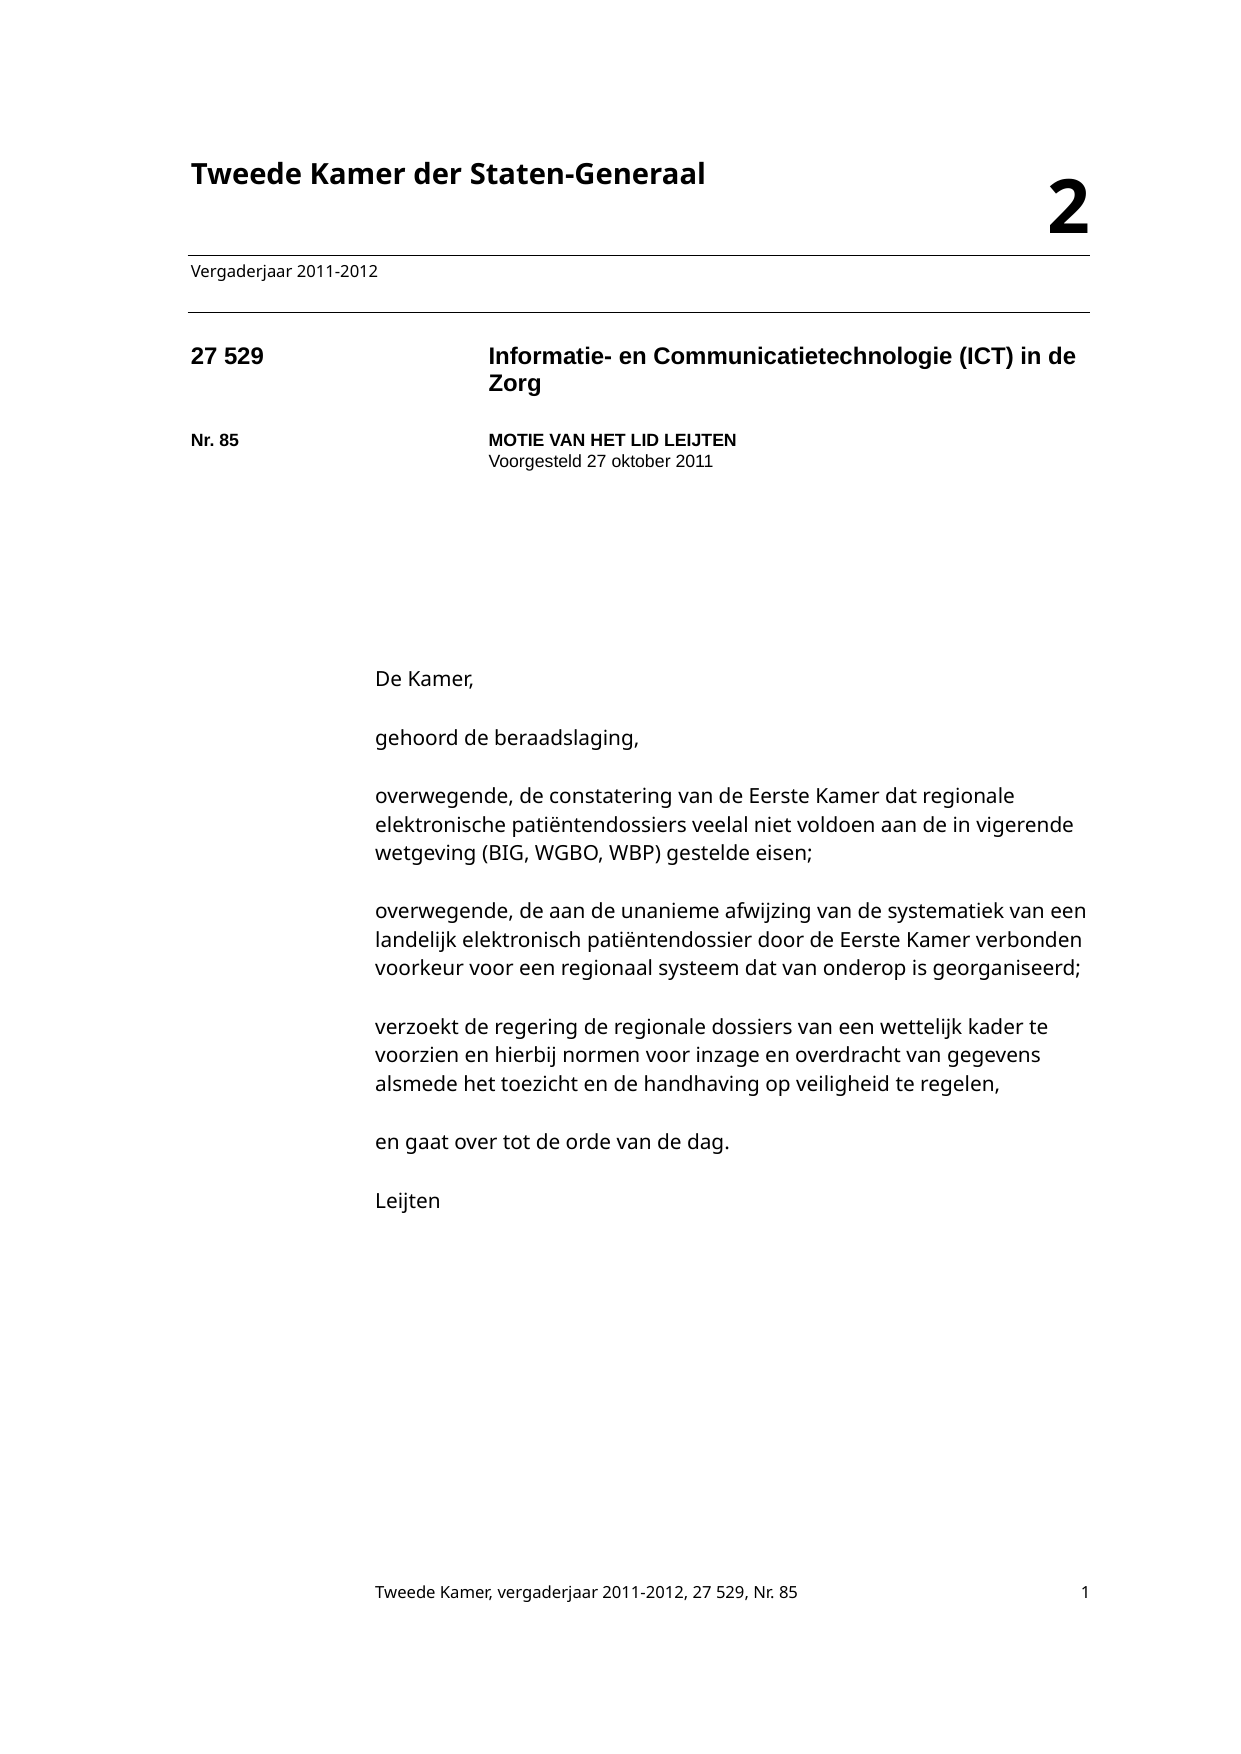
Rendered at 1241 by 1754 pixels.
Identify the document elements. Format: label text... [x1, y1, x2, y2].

text De Kamer, [375, 664, 1090, 693]
table_cell 27 529 [188, 339, 485, 427]
table_header Tweede Kamer der Staten-Generaal [188, 150, 909, 255]
text overwegende, de constatering van de Eerste Kamer dat regionale elektronische patiëntendossiers veelal niet voldoen aan de in vigerende wetgeving (BIG, WGBO, WBP) gestelde eisen; [375, 781, 1090, 867]
text overwegende, de aan de unanieme afwijzing van de systematiek van een landelijk elektronisch patiëntendossier door de Eerste Kamer verbonden voorkeur voor een regionaal systeem dat van onderop is georganiseerd; [375, 897, 1090, 982]
table_cell Vergaderjaar 2011-2012 [188, 256, 485, 312]
table_cell Informatie- en Communicatietechnologie (ICT) in de Zorg [485, 339, 1090, 427]
table_cell [188, 313, 485, 339]
text verzoekt de regering de regionale dossiers van een wettelijk kader te voorzien en hierbij normen voor inzage en overdracht van gegevens alsmede het toezicht en de handhaving op veiligheid te regelen, [375, 1012, 1090, 1097]
text en gaat over tot de orde van de dag. [375, 1127, 1090, 1156]
table_header 2 [910, 150, 1090, 255]
table_cell MOTIE VAN HET LID LEIJTEN Voorgesteld 27 oktober 2011 [485, 427, 1090, 546]
text Leijten [375, 1186, 1090, 1214]
table_cell Nr. 85 [188, 427, 485, 546]
table_cell [485, 256, 1090, 312]
table_cell [485, 313, 1090, 339]
text gehoord de beraadslaging, [375, 723, 1090, 751]
